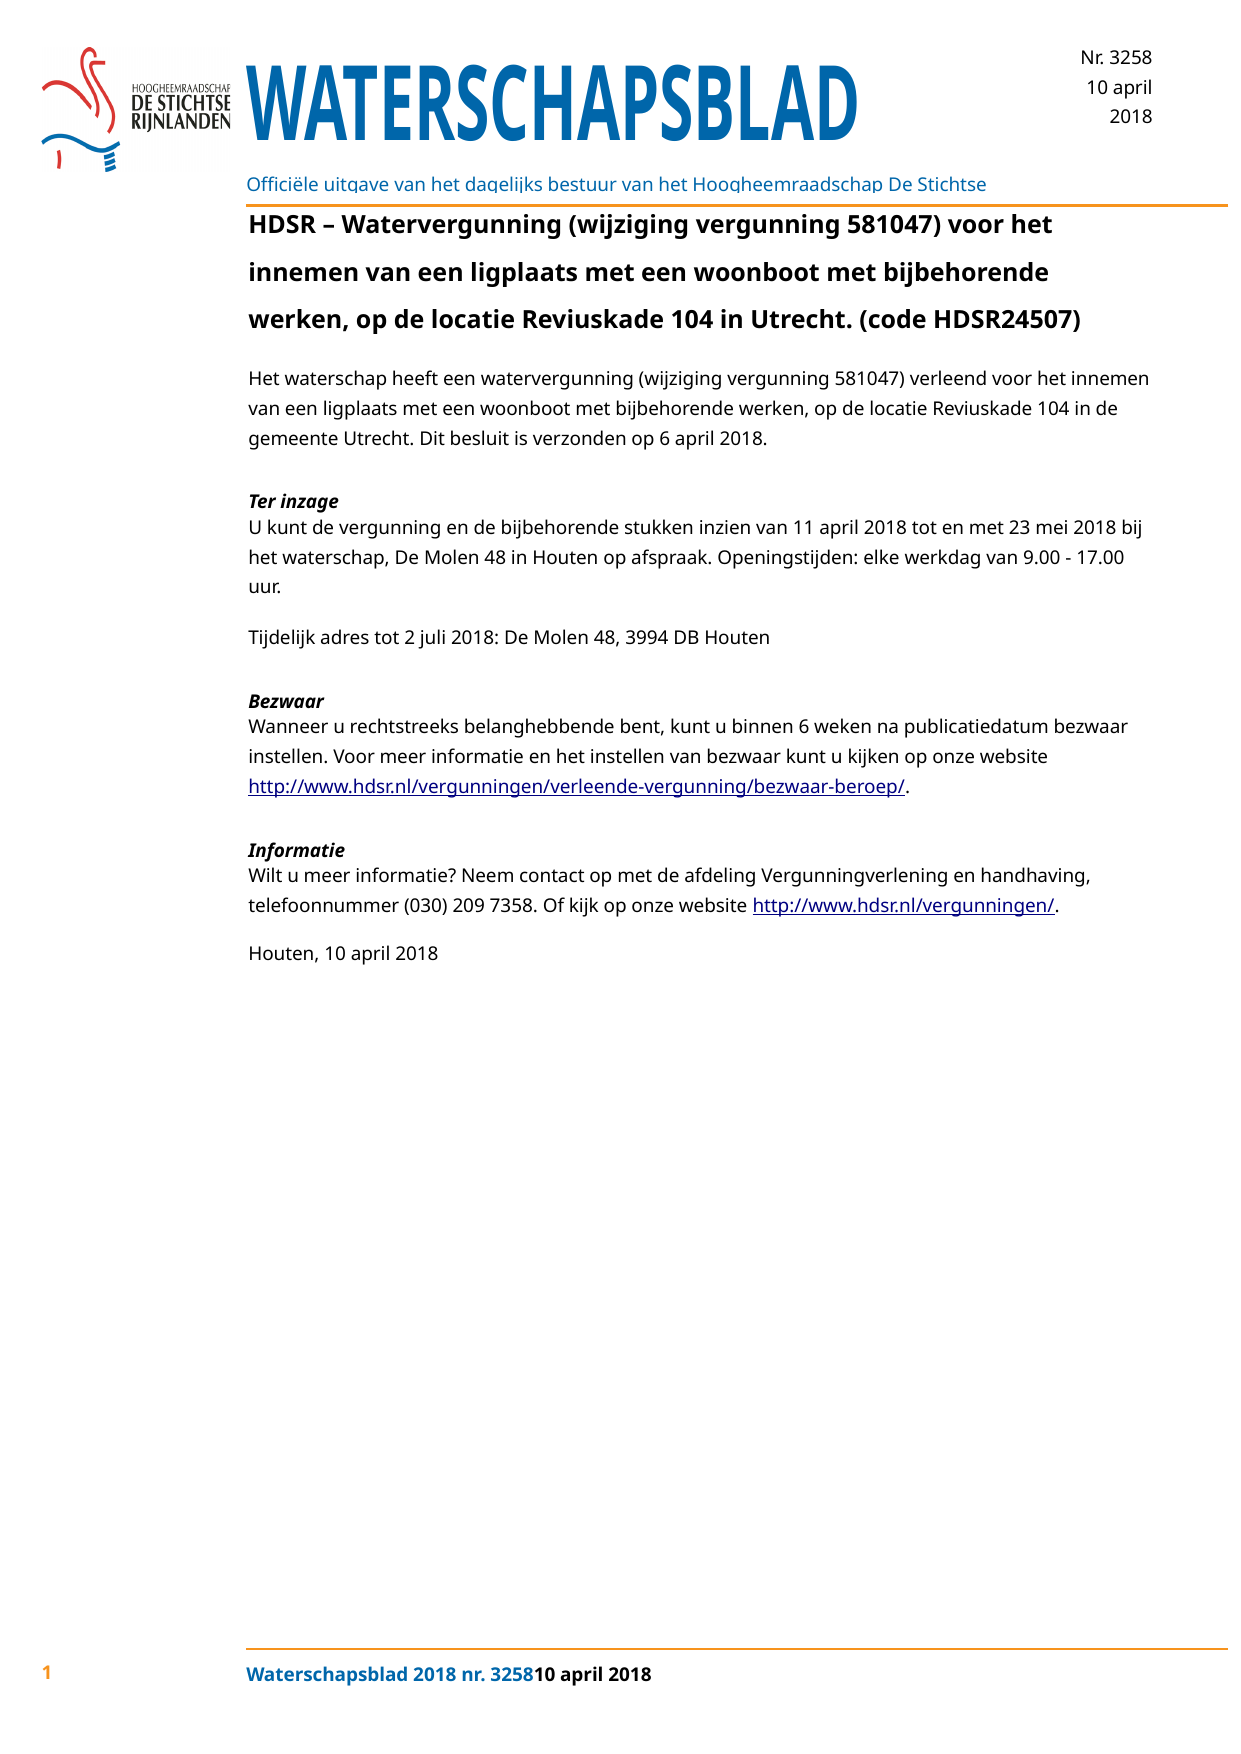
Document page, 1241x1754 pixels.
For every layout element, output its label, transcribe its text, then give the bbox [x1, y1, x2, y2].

text HDSR – Watervergunning (wijziging vergunning 581047) voor het innemen van een ligplaats met een woonboot met bijbehorende werken, op de locatie Reviuskade 104 in Utrecht. (code HDSR24507) [248, 207, 1152, 336]
text Houten, 10 april 2018 [248, 940, 1152, 966]
text Wilt u meer informatie? Neem contact op met de afdeling Vergunningverlening en handhaving, telefoonnummer (030) 209 7358. Of kijk op onze website http://www.hdsr.nl/vergunningen/. [248, 862, 1152, 918]
text Tijdelijk adres tot 2 juli 2018: De Molen 48, 3994 DB Houten [248, 624, 1152, 650]
text Ter inzage [248, 489, 1152, 514]
text Wanneer u rechtstreeks belanghebbende bent, kunt u binnen 6 weken na publicatiedatum bezwaar instellen. Voor meer informatie en het instellen van bezwaar kunt u kijken op onze website http://www.hdsr.nl/vergunningen/verleende-vergunning/bezwaar-beroep/. [248, 714, 1152, 798]
text Informatie [248, 837, 1152, 862]
picture [41, 47, 231, 172]
text Het waterschap heeft een watervergunning (wijziging vergunning 581047) verleend voor het innemen van een ligplaats met een woonboot met bijbehorende werken, op de locatie Reviuskade 104 in de gemeente Utrecht. Dit besluit is verzonden op 6 april 2018. [248, 366, 1152, 450]
text U kunt de vergunning en de bijbehorende stukken inzien van 11 april 2018 tot en met 23 mei 2018 bij het waterschap, De Molen 48 in Houten op afspraak. Openingstijden: elke werkdag van 9.00 - 17.00 uur. [248, 514, 1152, 599]
text Bezwaar [248, 688, 1152, 714]
